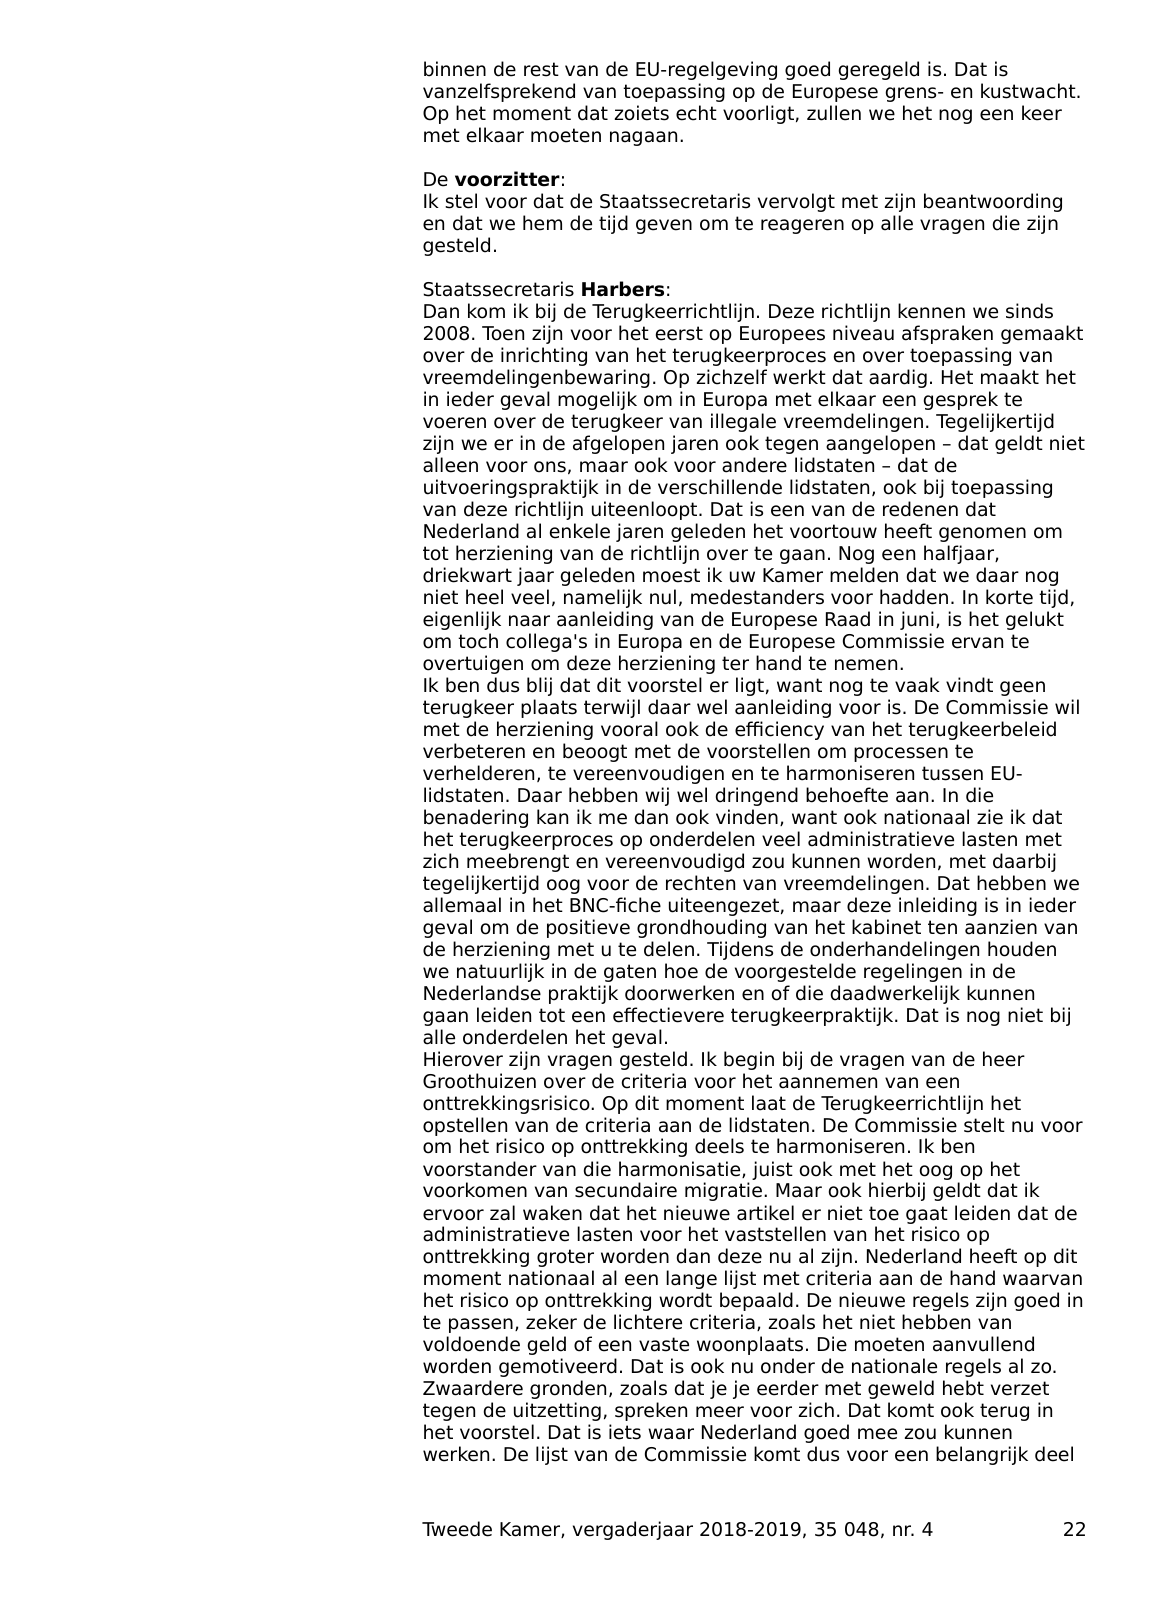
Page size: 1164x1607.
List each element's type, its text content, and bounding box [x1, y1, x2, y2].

text Staatssecretaris Harbers: [422, 279, 1087, 301]
text Dan kom ik bij de Terugkeerrichtlijn. Deze richtlijn kennen we sinds 2008. Toen zijn voor het eerst op Europees niveau afspraken gemaakt over de inrichting van het terugkeerproces en over toepassing van vreemdelingenbewaring. Op zichzelf werkt dat aardig. Het maakt het in ieder geval mogelijk om in Europa met elkaar een gesprek te voeren over de terugkeer van illegale vreemdelingen. Tegelijkertijd zijn we er in de afgelopen jaren ook tegen aangelopen – dat geldt niet alleen voor ons, maar ook voor andere lidstaten – dat de uitvoeringspraktijk in de verschillende lidstaten, ook bij toepassing van deze richtlijn uiteenloopt. Dat is een van de redenen dat Nederland al enkele jaren geleden het voortouw heeft genomen om tot herziening van de richtlijn over te gaan. Nog een halfjaar, driekwart jaar geleden moest ik uw Kamer melden dat we daar nog niet heel veel, namelijk nul, medestanders voor hadden. In korte tijd, eigenlijk naar aanleiding van de Europese Raad in juni, is het gelukt om toch collega's in Europa en de Europese Commissie ervan te overtuigen om deze herziening ter hand te nemen. [422, 301, 1087, 675]
text De voorzitter: [422, 169, 1087, 191]
text Hierover zijn vragen gesteld. Ik begin bij de vragen van de heer Groothuizen over de criteria voor het aannemen van een onttrekkingsrisico. Op dit moment laat de Terugkeerrichtlijn het opstellen van de criteria aan de lidstaten. De Commissie stelt nu voor om het risico op onttrekking deels te harmoniseren. Ik ben voorstander van die harmonisatie, juist ook met het oog op het voorkomen van secundaire migratie. Maar ook hierbij geldt dat ik ervoor zal waken dat het nieuwe artikel er niet toe gaat leiden dat de administratieve lasten voor het vaststellen van het risico op onttrekking groter worden dan deze nu al zijn. Nederland heeft op dit moment nationaal al een lange lijst met criteria aan de hand waarvan het risico op onttrekking wordt bepaald. De nieuwe regels zijn goed in te passen, zeker de lichtere criteria, zoals het niet hebben van voldoende geld of een vaste woonplaats. Die moeten aanvullend worden gemotiveerd. Dat is ook nu onder de nationale regels al zo. Zwaardere gronden, zoals dat je je eerder met geweld hebt verzet tegen de uitzetting, spreken meer voor zich. Dat komt ook terug in het voorstel. Dat is iets waar Nederland goed mee zou kunnen werken. De lijst van de Commissie komt dus voor een belangrijk deel [422, 1048, 1087, 1466]
text Ik stel voor dat de Staatssecretaris vervolgt met zijn beantwoording en dat we hem de tijd geven om te reageren op alle vragen die zijn gesteld. [422, 191, 1087, 257]
text binnen de rest van de EU-regelgeving goed geregeld is. Dat is vanzelfsprekend van toepassing op de Europese grens- en kustwacht. Op het moment dat zoiets echt voorligt, zullen we het nog een keer met elkaar moeten nagaan. [422, 59, 1087, 147]
text Ik ben dus blij dat dit voorstel er ligt, want nog te vaak vindt geen terugkeer plaats terwijl daar wel aanleiding voor is. De Commissie wil met de herziening vooral ook de efficiency van het terugkeerbeleid verbeteren en beoogt met de voorstellen om processen te verhelderen, te vereenvoudigen en te harmoniseren tussen EU-lidstaten. Daar hebben wij wel dringend behoefte aan. In die benadering kan ik me dan ook vinden, want ook nationaal zie ik dat het terugkeerproces op onderdelen veel administratieve lasten met zich meebrengt en vereenvoudigd zou kunnen worden, met daarbij tegelijkertijd oog voor de rechten van vreemdelingen. Dat hebben we allemaal in het BNC-fiche uiteengezet, maar deze inleiding is in ieder geval om de positieve grondhouding van het kabinet ten aanzien van de herziening met u te delen. Tijdens de onderhandelingen houden we natuurlijk in de gaten hoe de voorgestelde regelingen in de Nederlandse praktijk doorwerken en of die daadwerkelijk kunnen gaan leiden tot een effectievere terugkeerpraktijk. Dat is nog niet bij alle onderdelen het geval. [422, 675, 1087, 1048]
